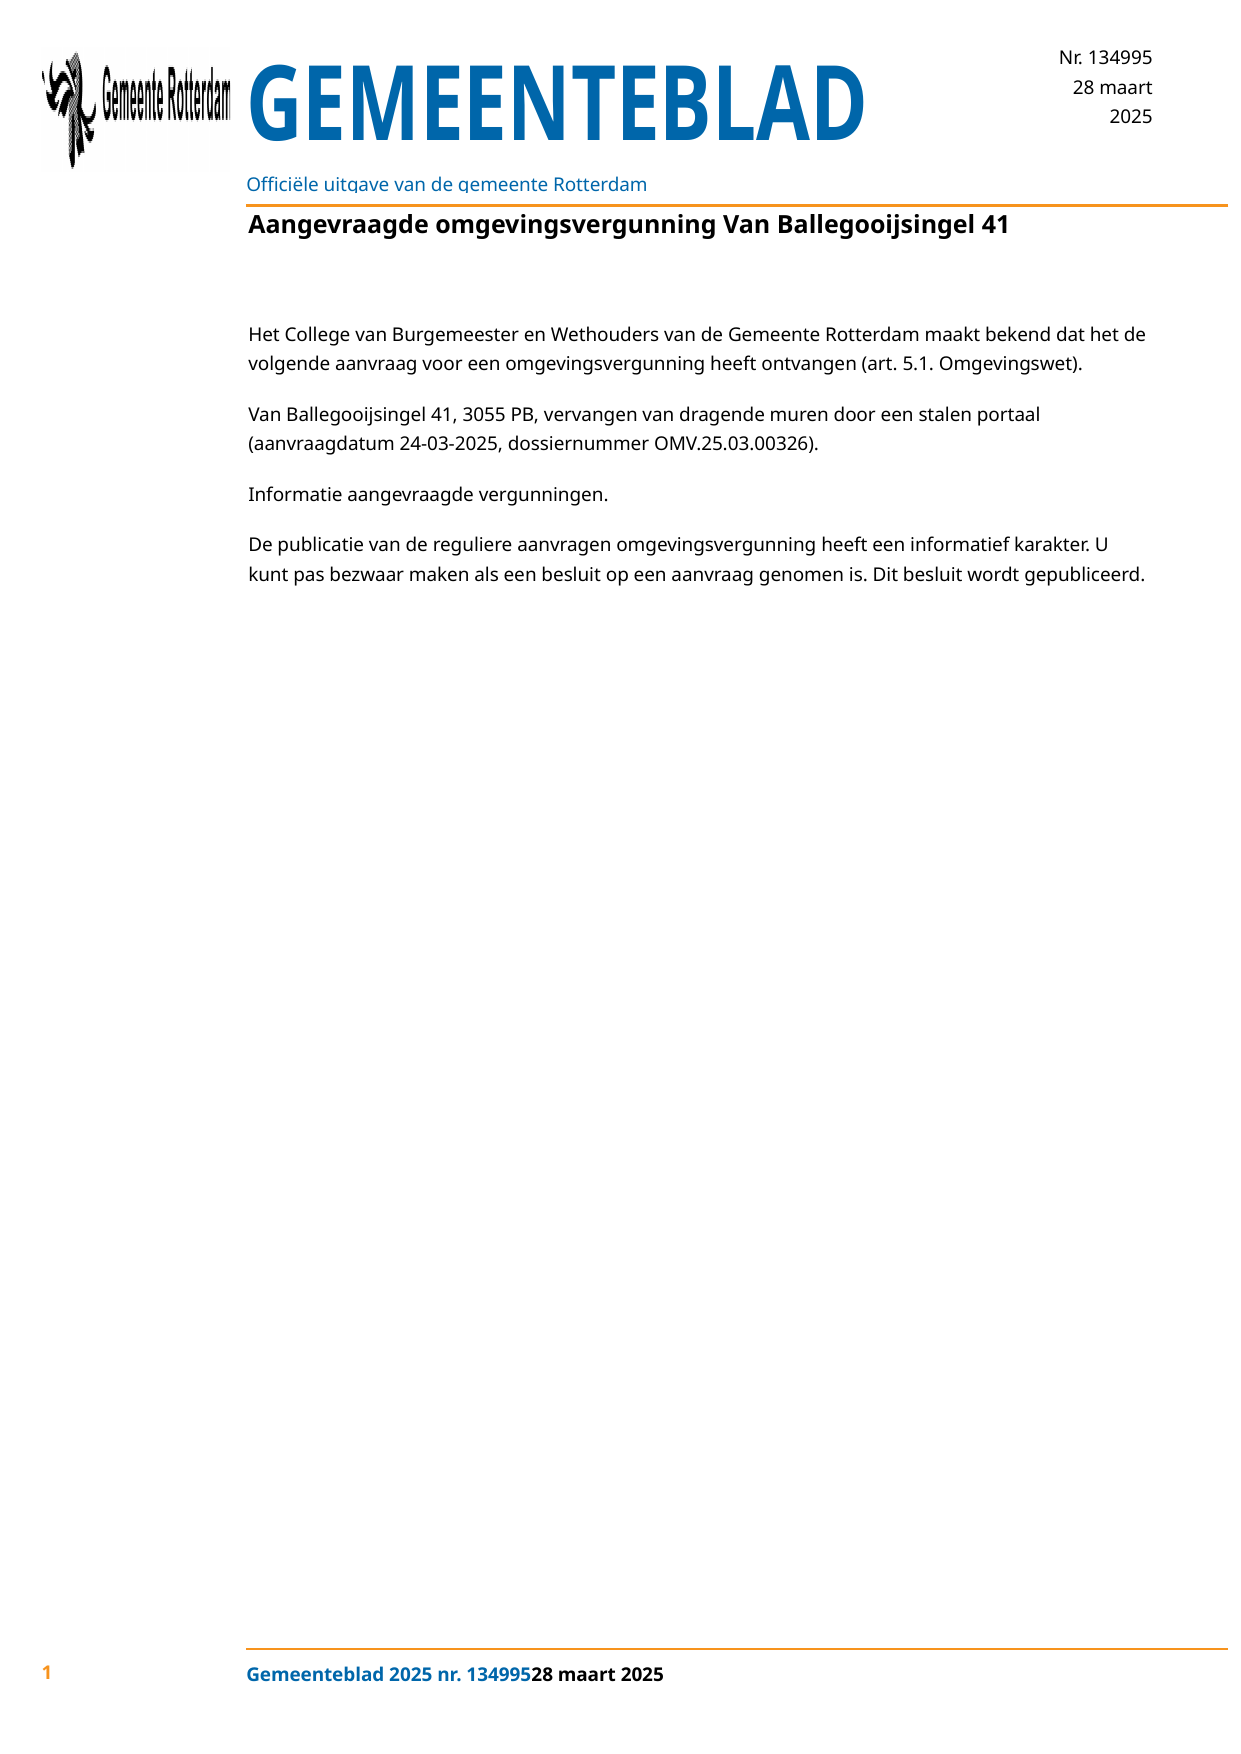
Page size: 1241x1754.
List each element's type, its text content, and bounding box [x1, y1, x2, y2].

picture [41, 47, 231, 172]
text Het College van Burgemeester en Wethouders van de Gemeente Rotterdam maakt bekend dat het de volgende aanvraag voor een omgevingsvergunning heeft ontvangen (art. 5.1. Omgevingswet). [248, 321, 1152, 376]
text Van Ballegooijsingel 41, 3055 PB, vervangen van dragende muren door een stalen portaal (aanvraagdatum 24-03-2025, dossiernummer OMV.25.03.00326). [248, 401, 1152, 456]
text Aangevraagde omgevingsvergunning Van Ballegooijsingel 41 [248, 207, 1152, 241]
text De publicatie van de reguliere aanvragen omgevingsvergunning heeft een informatief karakter. U kunt pas bezwaar maken als een besluit op een aanvraag genomen is. Dit besluit wordt gepubliceerd. [248, 531, 1152, 586]
text Informatie aangevraagde vergunningen. [248, 481, 1152, 506]
